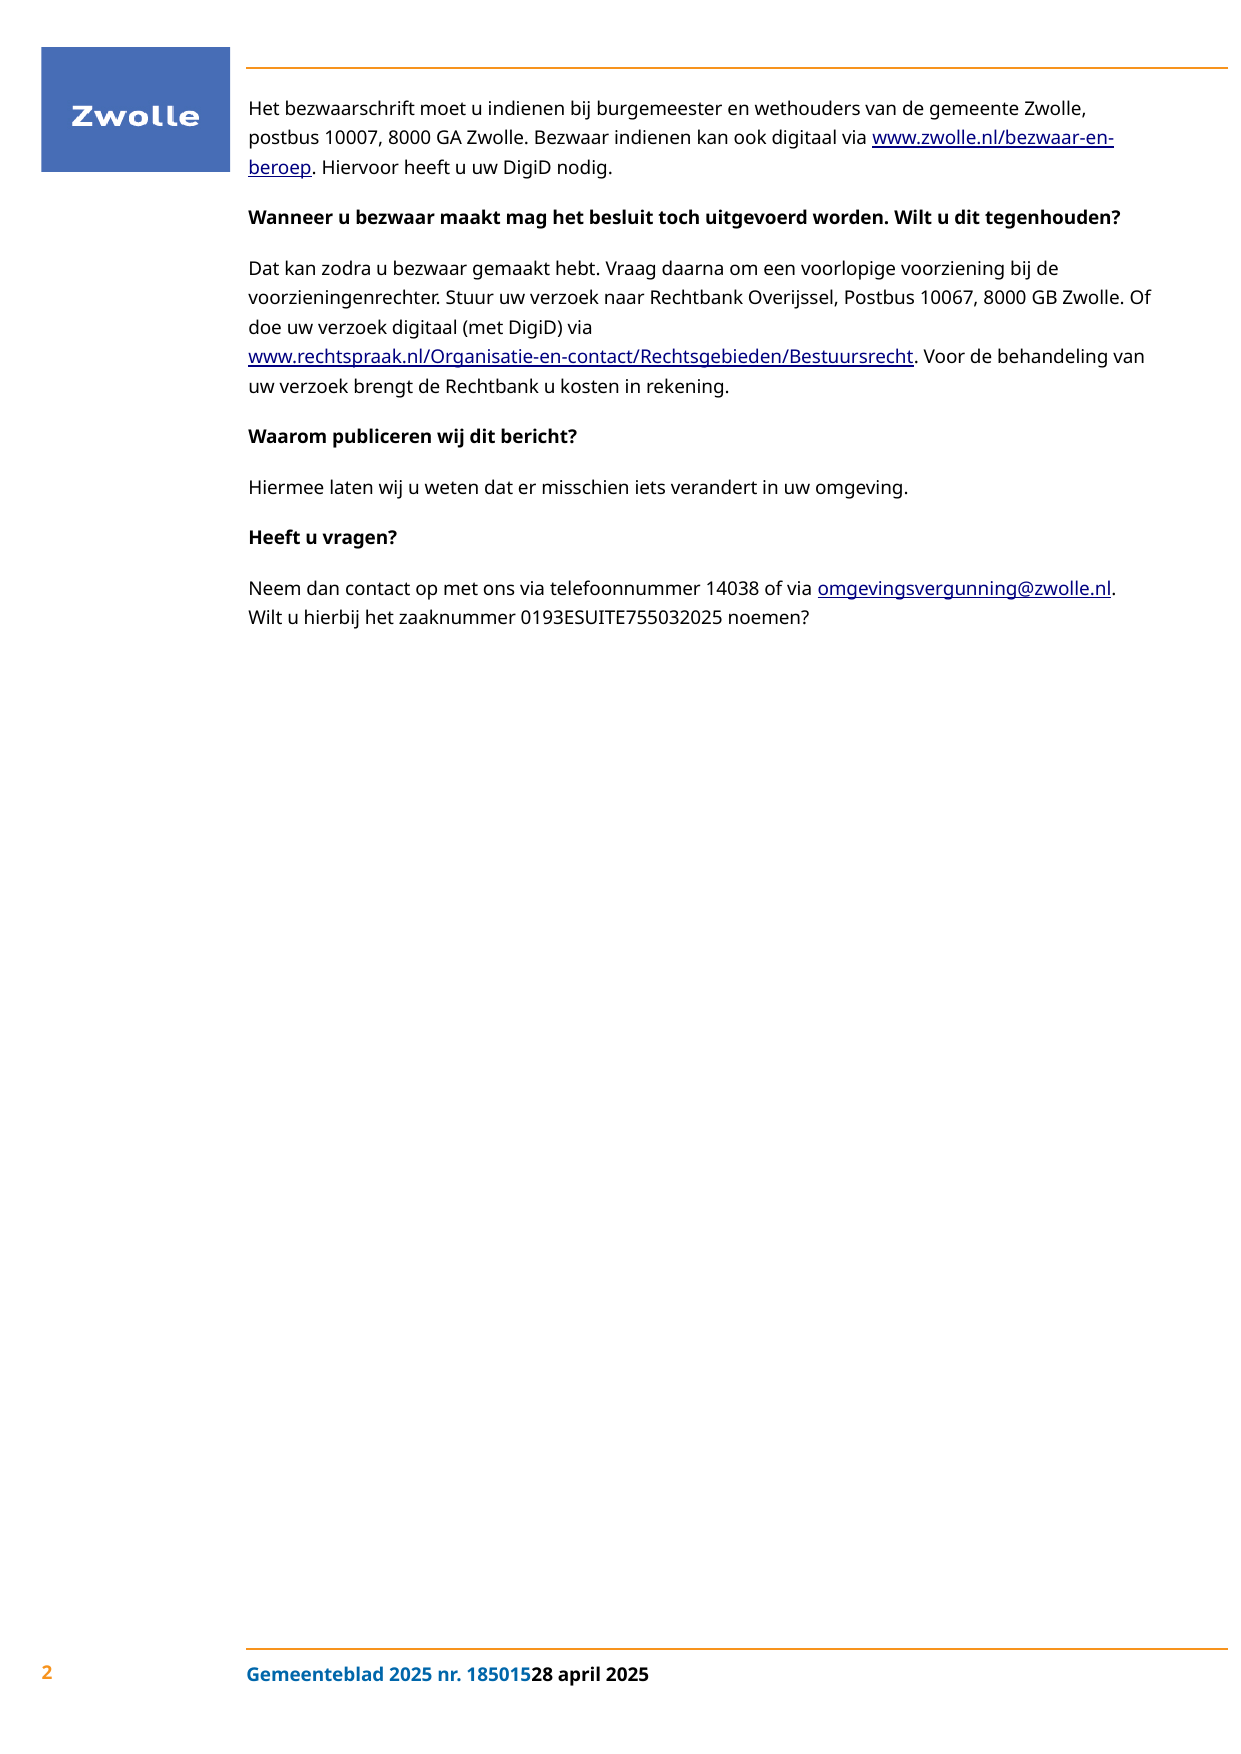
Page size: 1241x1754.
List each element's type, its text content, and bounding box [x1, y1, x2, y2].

text Hiermee laten wij u weten dat er misschien iets verandert in uw omgeving. [248, 474, 1152, 500]
text Wanneer u bezwaar maakt mag het besluit toch uitgevoerd worden. Wilt u dit tegenhouden? [248, 204, 1152, 230]
text Waarom publiceren wij dit bericht? [248, 423, 1152, 449]
text Dat kan zodra u bezwaar gemaakt hebt. Vraag daarna om een voorlopige voorziening bij de voorzieningenrechter. Stuur uw verzoek naar Rechtbank Overijssel, Postbus 10067, 8000 GB Zwolle. Of doe uw verzoek digitaal (met DigiD) via www.rechtspraak.nl/Organisatie-en-contact/Rechtsgebieden/Bestuursrecht. Voor de behandeling van uw verzoek brengt de Rechtbank u kosten in rekening. [248, 255, 1152, 399]
text Het bezwaarschrift moet u indienen bij burgemeester en wethouders van de gemeente Zwolle, postbus 10007, 8000 GA Zwolle. Bezwaar indienen kan ook digitaal via www.zwolle.nl/bezwaar-en-beroep. Hiervoor heeft u uw DigiD nodig. [248, 95, 1152, 180]
picture [41, 47, 231, 172]
text Neem dan contact op met ons via telefoonnummer 14038 of via omgevingsvergunning@zwolle.nl. Wilt u hierbij het zaaknummer 0193ESUITE755032025 noemen? [248, 575, 1152, 630]
text Heeft u vragen? [248, 524, 1152, 550]
